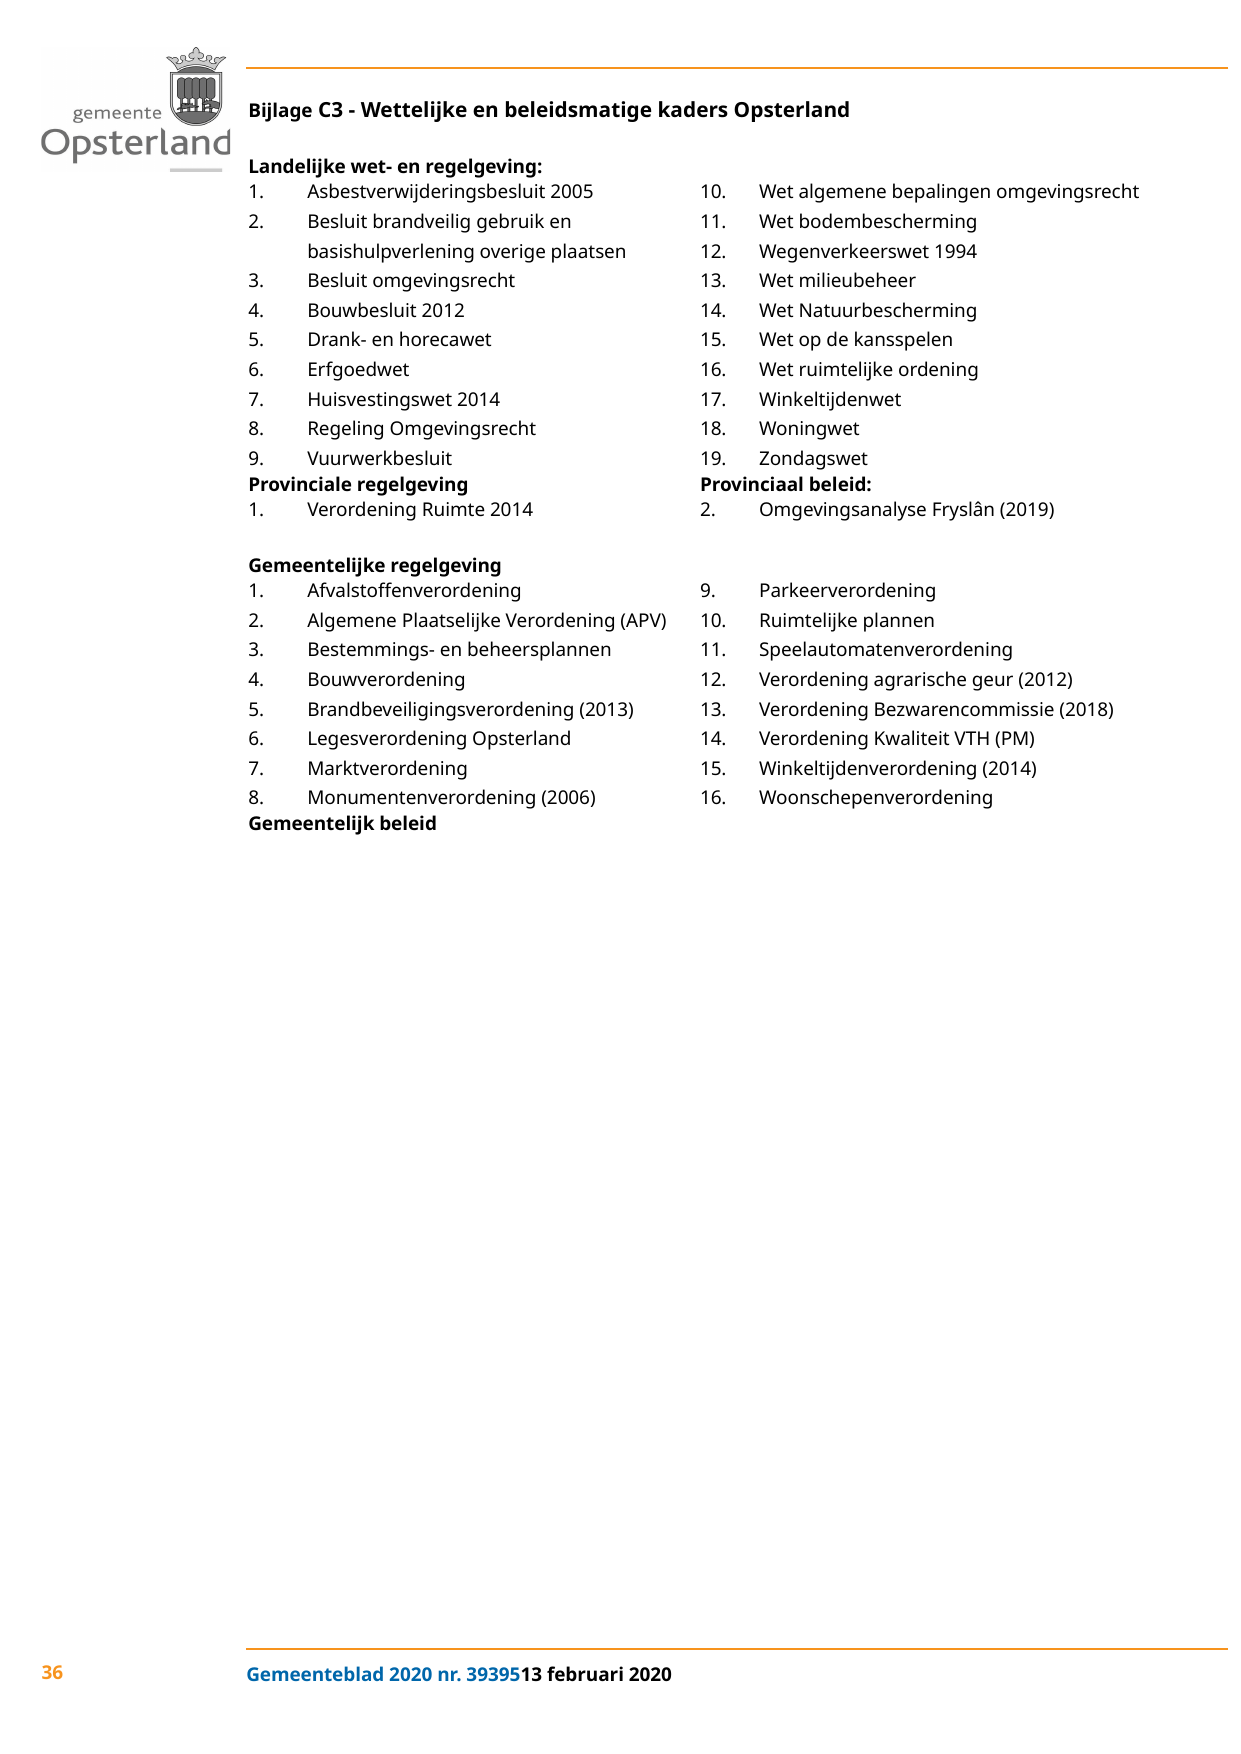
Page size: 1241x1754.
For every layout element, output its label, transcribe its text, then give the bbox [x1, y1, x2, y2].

table_cell Provinciaal beleid: [700, 471, 1152, 496]
table_cell Gemeentelijke regelgeving [248, 552, 700, 577]
table_cell Parkeerverordening Ruimtelijke plannen Speelautomatenverordening Verordening agrarische geur (2012) Verordening Bezwarencommissie (2018) Verordening Kwaliteit VTH (PM) Winkeltijdenverordening (2014) Woonschepenverordening [700, 578, 1152, 810]
table_cell Omgevingsanalyse Fryslân (2019) [700, 496, 1152, 552]
table_cell Wet algemene bepalingen omgevingsrecht Wet bodembescherming Wegenverkeerswet 1994 Wet milieubeheer Wet Natuurbescherming Wet op de kansspelen Wet ruimtelijke ordening Winkeltijdenwet Woningwet Zondagswet [700, 179, 1152, 471]
picture [41, 47, 231, 172]
table_cell Provinciale regelgeving [248, 471, 700, 496]
table_cell Verordening Ruimte 2014 [248, 496, 700, 552]
text Bijlage C3 - Wettelijke en beleidsmatige kaders Opsterland [248, 95, 1152, 123]
table_cell [700, 552, 1152, 577]
table_header [700, 153, 1152, 179]
table_cell Afvalstoffenverordening Algemene Plaatselijke Verordening (APV) Bestemmings- en beheersplannen Bouwverordening Brandbeveiligingsverordening (2013) Legesverordening Opsterland Marktverordening Monumentenverordening (2006) [248, 578, 700, 810]
table_cell Asbestverwijderingsbesluit 2005 Besluit brandveilig gebruik en basishulpverlening overige plaatsen Besluit omgevingsrecht Bouwbesluit 2012 Drank- en horecawet Erfgoedwet Huisvestingswet 2014 Regeling Omgevingsrecht Vuurwerkbesluit [248, 179, 700, 471]
table_cell [700, 810, 1152, 836]
table_cell Gemeentelijk beleid [248, 810, 700, 836]
table_header Landelijke wet- en regelgeving: [248, 153, 700, 179]
